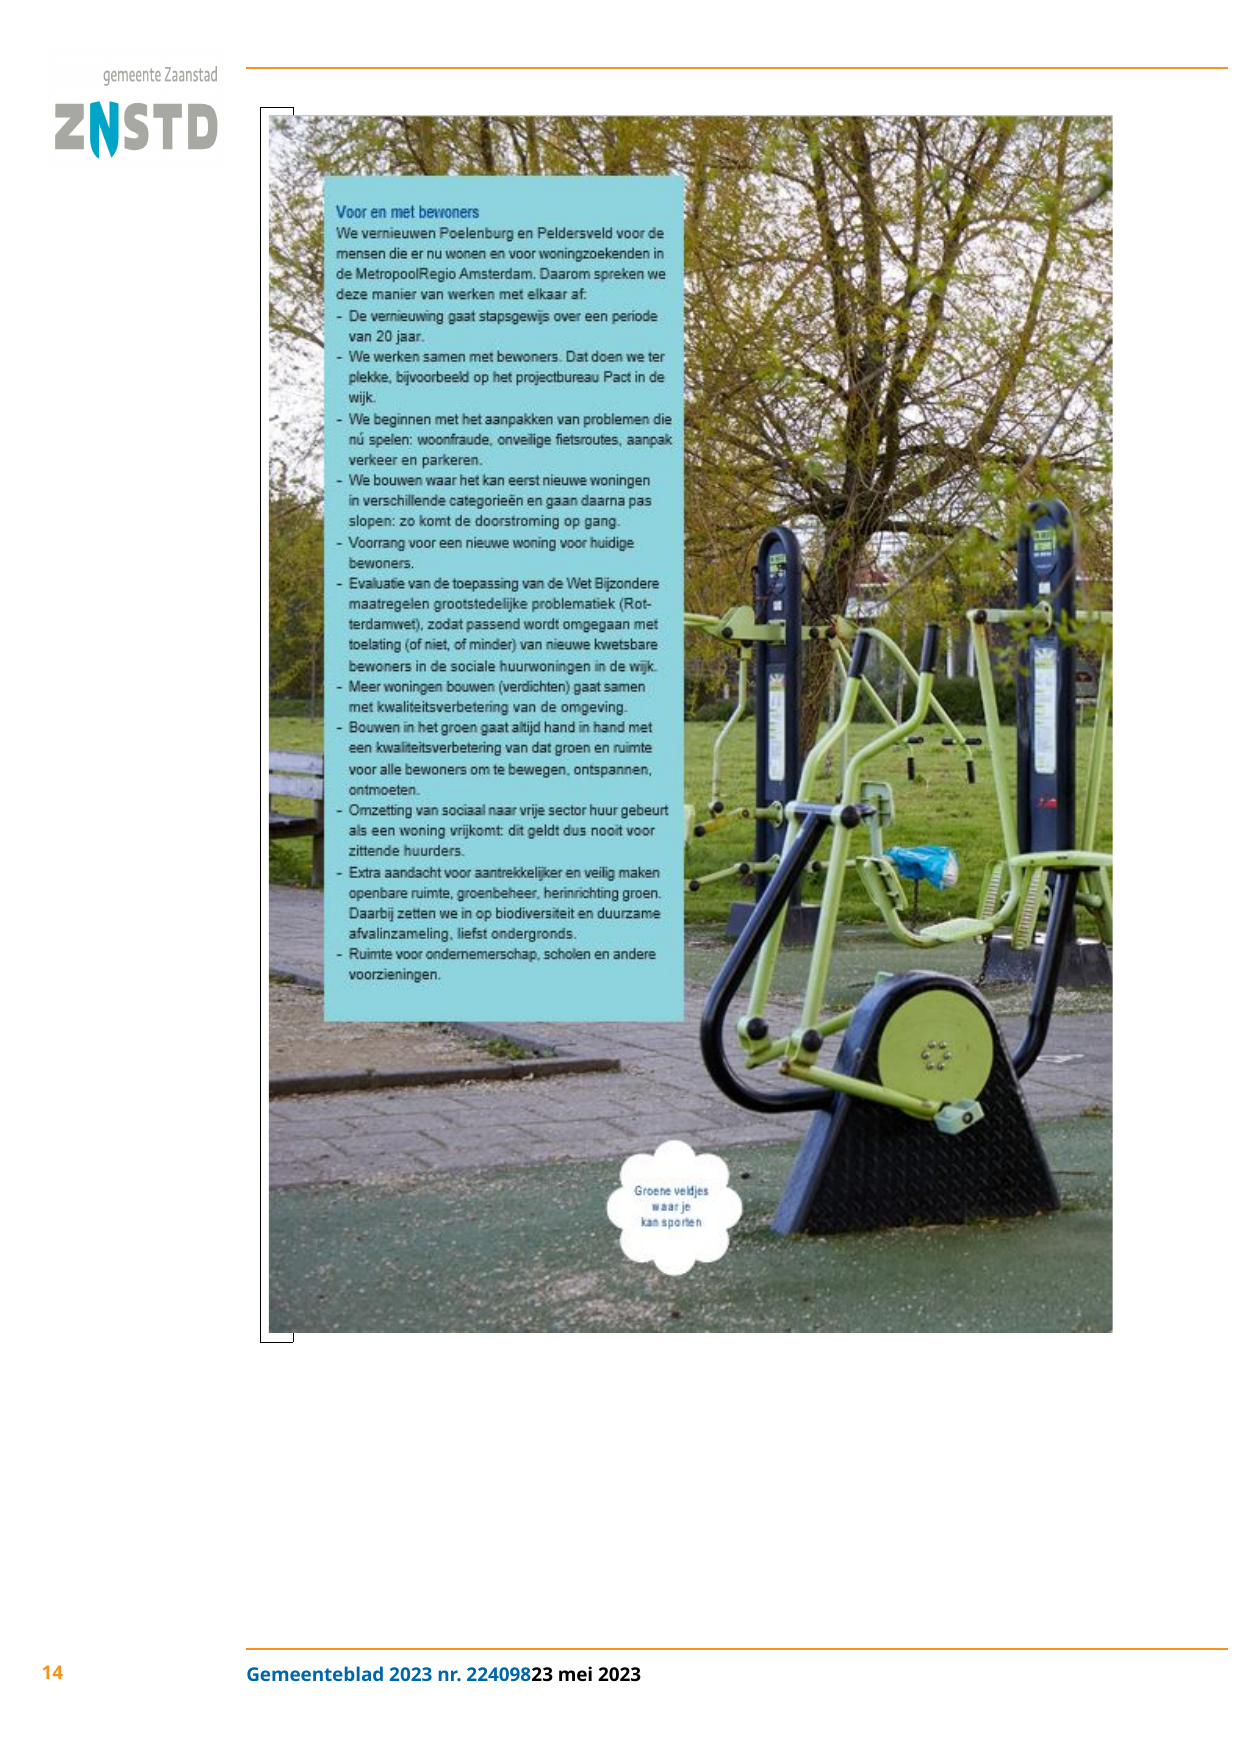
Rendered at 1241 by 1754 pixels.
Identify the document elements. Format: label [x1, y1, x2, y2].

picture [268, 115, 1113, 1333]
picture [41, 47, 231, 172]
